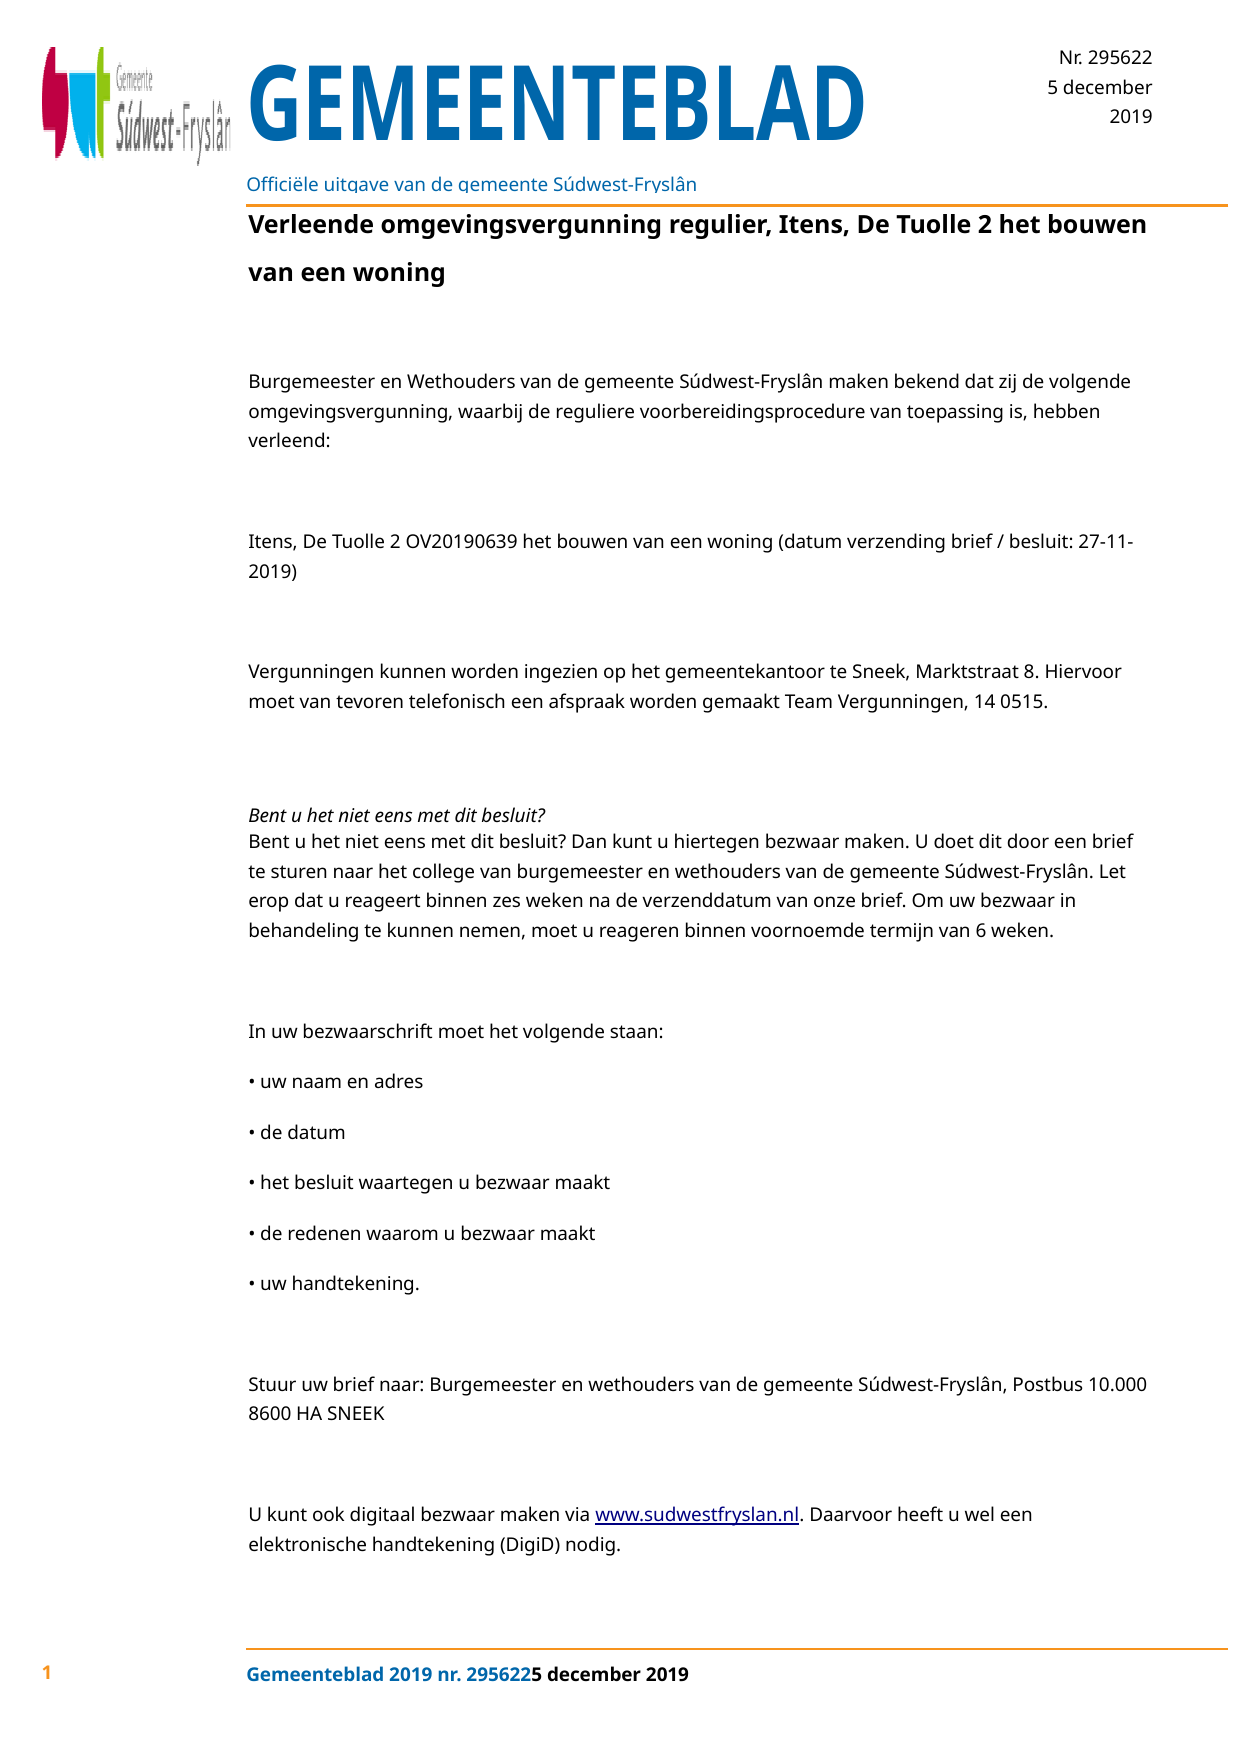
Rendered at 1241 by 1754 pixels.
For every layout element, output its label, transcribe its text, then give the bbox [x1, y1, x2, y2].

text Bent u het niet eens met dit besluit? Dan kunt u hiertegen bezwaar maken. U doet dit door een brief te sturen naar het college van burgemeester en wethouders van de gemeente Súdwest-Fryslân. Let erop dat u reageert binnen zes weken na de verzenddatum van onze brief. Om uw bezwaar in behandeling te kunnen nemen, moet u reageren binnen voornoemde termijn van 6 weken. [248, 828, 1152, 943]
text • het besluit waartegen u bezwaar maakt [248, 1169, 1152, 1195]
text U kunt ook digitaal bezwaar maken via www.sudwestfryslan.nl. Daarvoor heeft u wel een elektronische handtekening (DigiD) nodig. [248, 1501, 1152, 1557]
text Burgemeester en Wethouders van de gemeente Súdwest-Fryslân maken bekend dat zij de volgende omgevingsvergunning, waarbij de reguliere voorbereidingsprocedure van toepassing is, hebben verleend: [248, 368, 1152, 453]
text • de datum [248, 1119, 1152, 1144]
text Stuur uw brief naar: Burgemeester en wethouders van de gemeente Súdwest-Fryslân, Postbus 10.000 8600 HA SNEEK [248, 1371, 1152, 1426]
text Vergunningen kunnen worden ingezien op het gemeentekantoor te Sneek, Marktstraat 8. Hiervoor moet van tevoren telefonisch een afspraak worden gemaakt Team Vergunningen, 14 0515. [248, 659, 1152, 714]
text Itens, De Tuolle 2 OV20190639 het bouwen van een woning (datum verzending brief / besluit: 27-11-2019) [248, 528, 1152, 584]
picture [41, 47, 231, 172]
text • de redenen waarom u bezwaar maakt [248, 1220, 1152, 1245]
text • uw handtekening. [248, 1270, 1152, 1296]
text In uw bezwaarschrift moet het volgende staan: [248, 1018, 1152, 1044]
text Verleende omgevingsvergunning regulier, Itens, De Tuolle 2 het bouwen van een woning [248, 207, 1152, 288]
text Bent u het niet eens met dit besluit? [248, 803, 1152, 828]
text • uw naam en adres [248, 1068, 1152, 1094]
